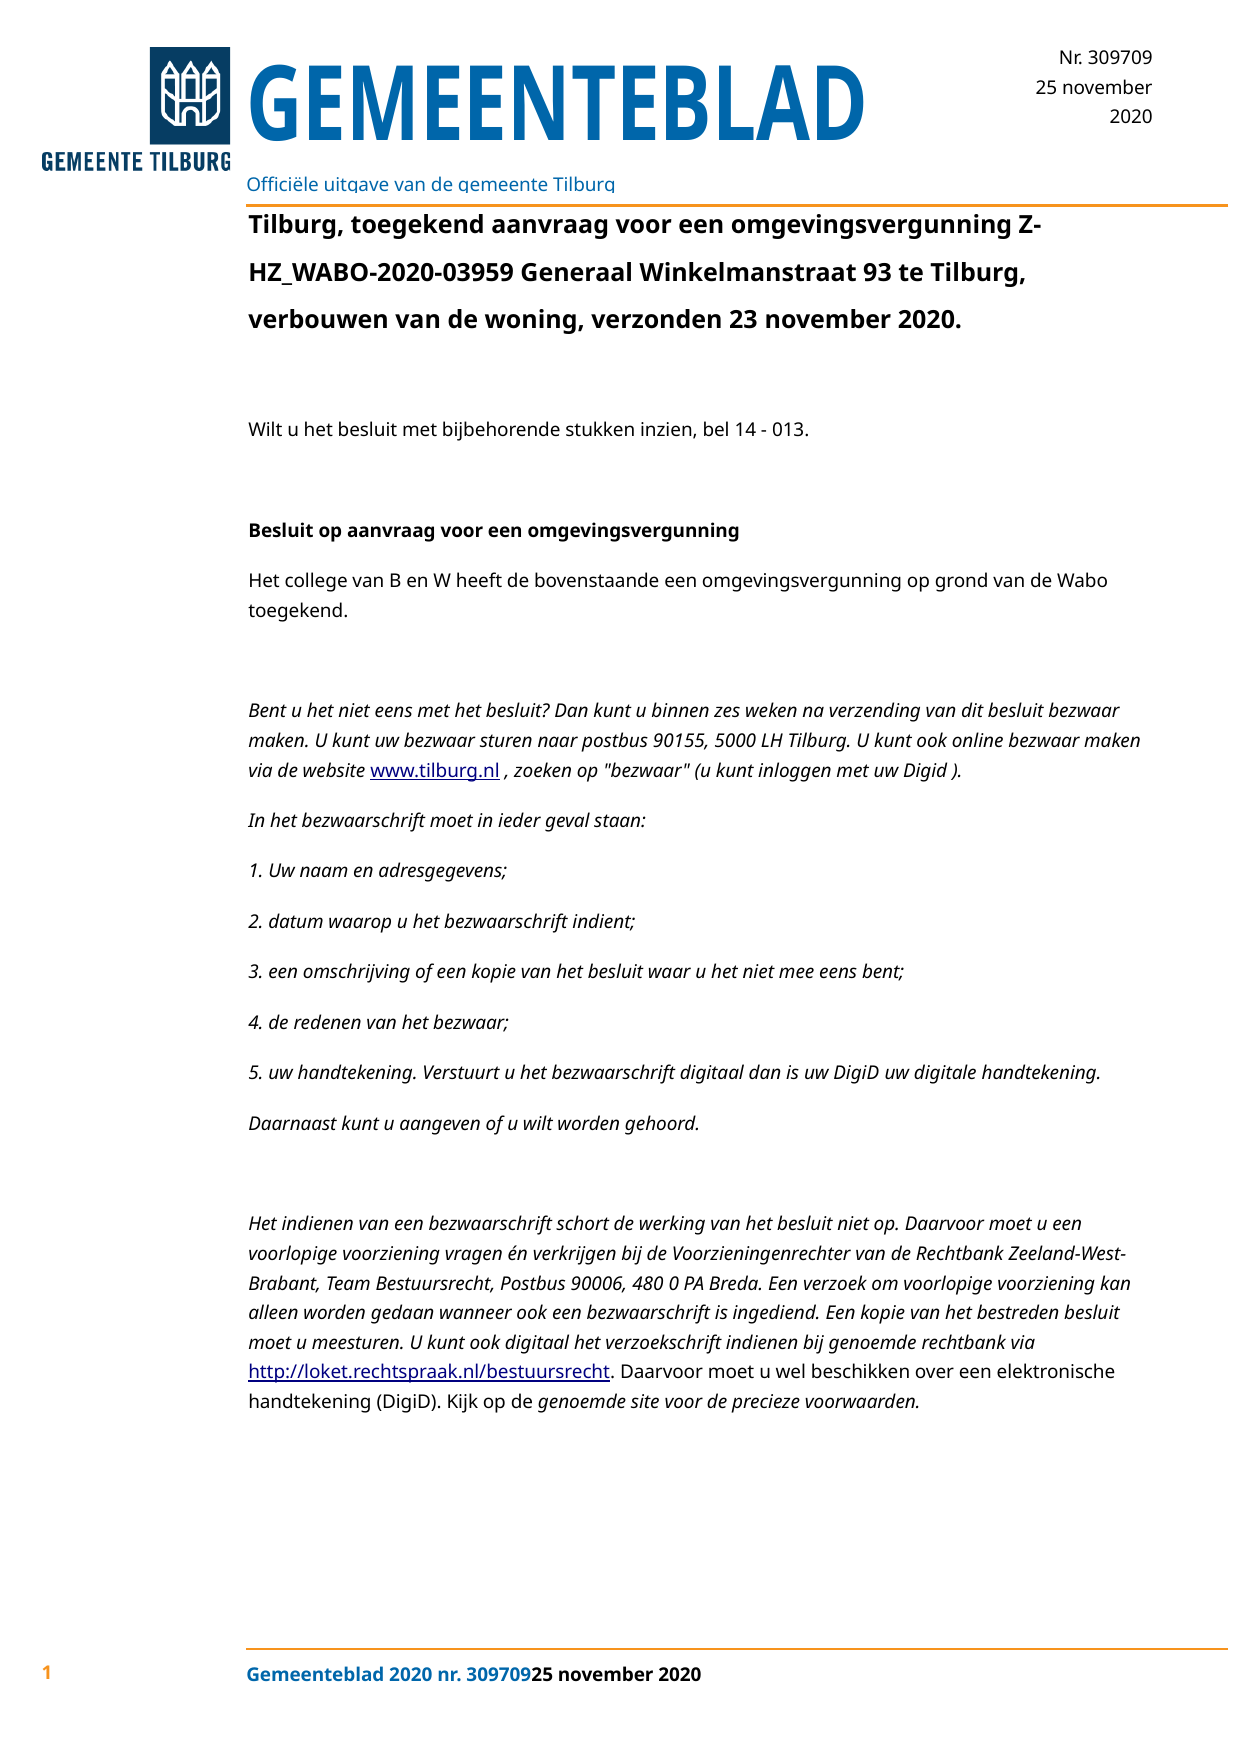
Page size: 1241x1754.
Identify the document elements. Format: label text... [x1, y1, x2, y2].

text Tilburg, toegekend aanvraag voor een omgevingsvergunning Z-HZ_WABO-2020-03959 Generaal Winkelmanstraat 93 te Tilburg, verbouwen van de woning, verzonden 23 november 2020. [248, 207, 1152, 336]
text In het bezwaarschrift moet in ieder geval staan: [248, 807, 1152, 833]
text 5. uw handtekening. Verstuurt u het bezwaarschrift digitaal dan is uw DigiD uw digitale handtekening. [248, 1059, 1152, 1085]
text Daarnaast kunt u aangeven of u wilt worden gehoord. [248, 1110, 1152, 1135]
text 4. de redenen van het bezwaar; [248, 1009, 1152, 1034]
text Besluit op aanvraag voor een omgevingsvergunning [248, 517, 1152, 542]
text Het college van B en W heeft de bovenstaande een omgevingsvergunning op grond van de Wabo toegekend. [248, 567, 1152, 622]
text Bent u het niet eens met het besluit? Dan kunt u binnen zes weken na verzending van dit besluit bezwaar maken. U kunt uw bezwaar sturen naar postbus 90155, 5000 LH Tilburg. U kunt ook online bezwaar maken via de website www.tilburg.nl , zoeken op "bezwaar" (u kunt inloggen met uw Digid ). [248, 698, 1152, 782]
picture [41, 47, 231, 172]
text Het indienen van een bezwaarschrift schort de werking van het besluit niet op. Daarvoor moet u een voorlopige voorziening vragen én verkrijgen bij de Voorzieningenrechter van de Rechtbank Zeeland-West-Brabant, Team Bestuursrecht, Postbus 90006, 480 0 PA Breda. Een verzoek om voorlopige voorziening kan alleen worden gedaan wanneer ook een bezwaarschrift is ingediend. Een kopie van het bestreden besluit moet u meesturen. U kunt ook digitaal het verzoekschrift indienen bij genoemde rechtbank via http://loket.rechtspraak.nl/bestuursrecht. Daarvoor moet u wel beschikken over een elektronische handtekening (DigiD). Kijk op de genoemde site voor de precieze voorwaarden. [248, 1211, 1152, 1414]
text 1. Uw naam en adresgegevens; [248, 858, 1152, 883]
text 3. een omschrijving of een kopie van het besluit waar u het niet mee eens bent; [248, 958, 1152, 984]
text 2. datum waarop u het bezwaarschrift indient; [248, 908, 1152, 934]
text Wilt u het besluit met bijbehorende stukken inzien, bel 14 - 013. [248, 416, 1152, 442]
